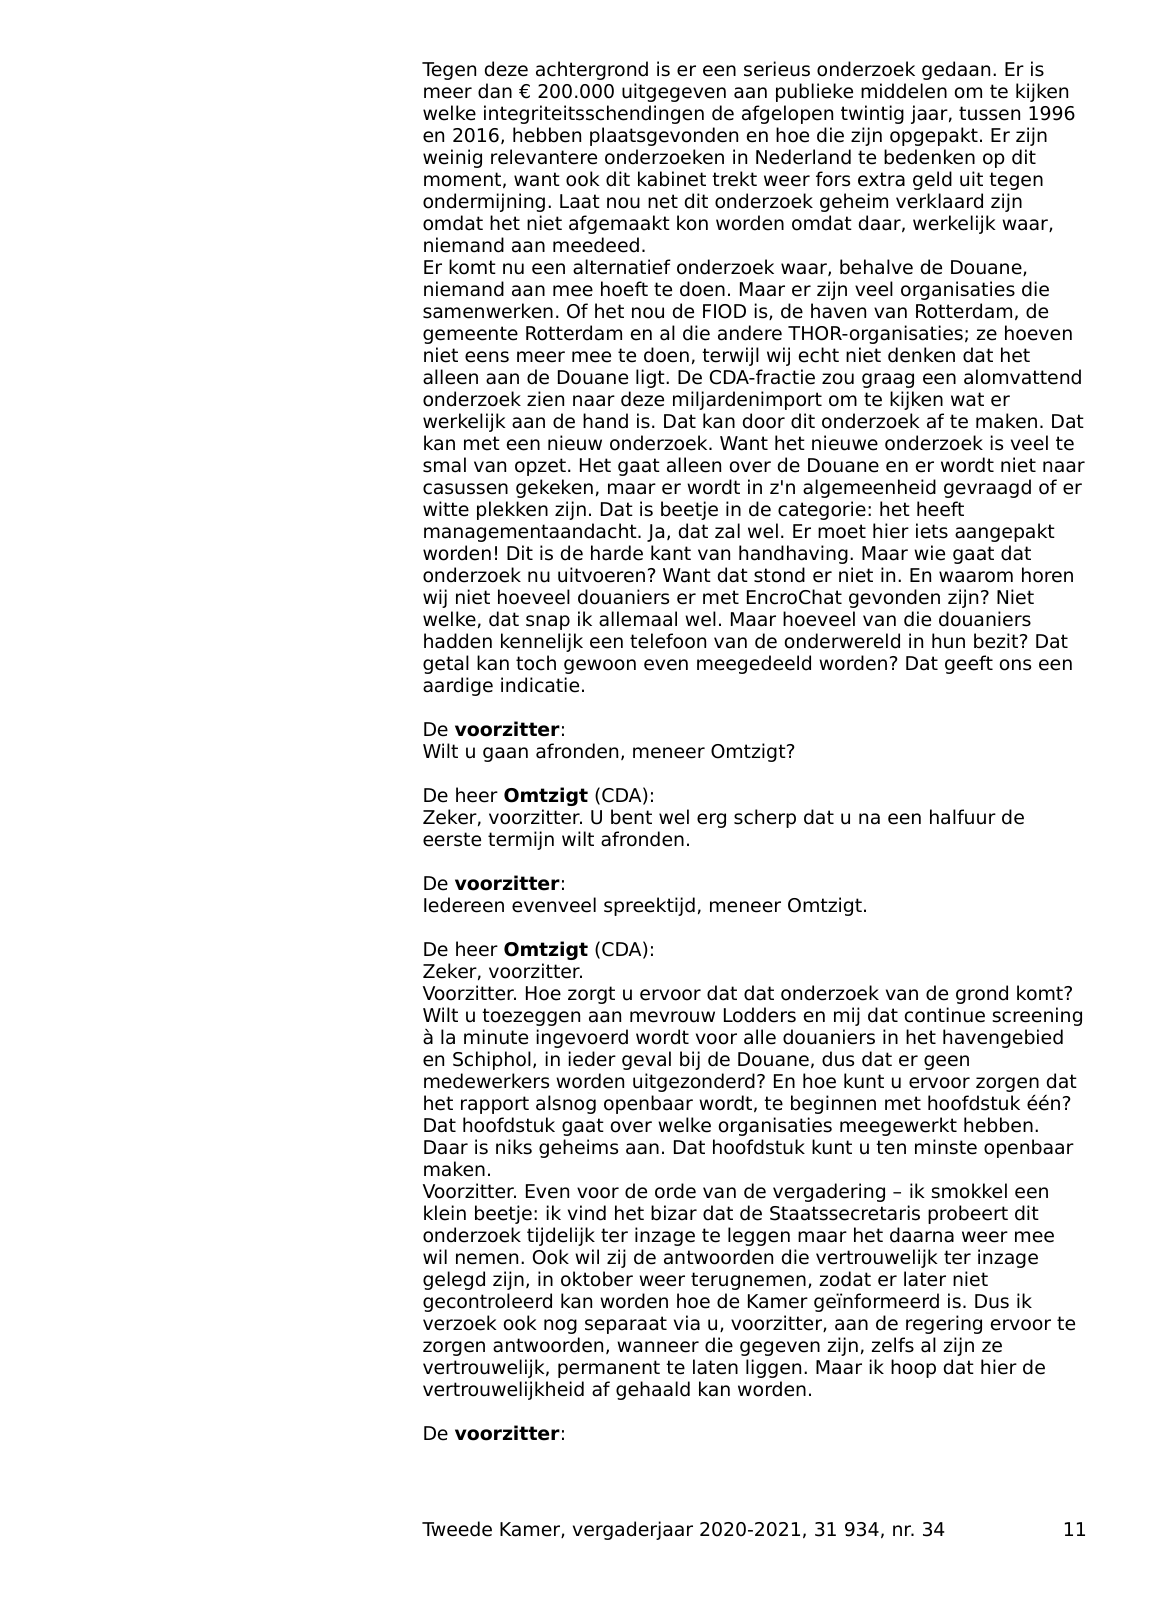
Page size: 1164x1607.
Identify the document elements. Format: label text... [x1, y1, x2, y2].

text Iedereen evenveel spreektijd, meneer Omtzigt. [422, 895, 1087, 917]
text Wilt u gaan afronden, meneer Omtzigt? [422, 741, 1087, 763]
text Er komt nu een alternatief onderzoek waar, behalve de Douane, niemand aan mee hoeft te doen. Maar er zijn veel organisaties die samenwerken. Of het nou de FIOD is, de haven van Rotterdam, de gemeente Rotterdam en al die andere THOR-organisaties; ze hoeven niet eens meer mee te doen, terwijl wij echt niet denken dat het alleen aan de Douane ligt. De CDA-fractie zou graag een alomvattend onderzoek zien naar deze miljardenimport om te kijken wat er werkelijk aan de hand is. Dat kan door dit onderzoek af te maken. Dat kan met een nieuw onderzoek. Want het nieuwe onderzoek is veel te smal van opzet. Het gaat alleen over de Douane en er wordt niet naar casussen gekeken, maar er wordt in z'n algemeenheid gevraagd of er witte plekken zijn. Dat is beetje in de categorie: het heeft managementaandacht. Ja, dat zal wel. Er moet hier iets aangepakt worden! Dit is de harde kant van handhaving. Maar wie gaat dat onderzoek nu uitvoeren? Want dat stond er niet in. En waarom horen wij niet hoeveel douaniers er met EncroChat gevonden zijn? Niet welke, dat snap ik allemaal wel. Maar hoeveel van die douaniers hadden kennelijk een telefoon van de onderwereld in hun bezit? Dat getal kan toch gewoon even meegedeeld worden? Dat geeft ons een aardige indicatie. [422, 257, 1087, 696]
text Voorzitter. Even voor de orde van de vergadering – ik smokkel een klein beetje: ik vind het bizar dat de Staatssecretaris probeert dit onderzoek tijdelijk ter inzage te leggen maar het daarna weer mee wil nemen. Ook wil zij de antwoorden die vertrouwelijk ter inzage gelegd zijn, in oktober weer terugnemen, zodat er later niet gecontroleerd kan worden hoe de Kamer geïnformeerd is. Dus ik verzoek ook nog separaat via u, voorzitter, aan de regering ervoor te zorgen antwoorden, wanneer die gegeven zijn, zelfs al zijn ze vertrouwelijk, permanent te laten liggen. Maar ik hoop dat hier de vertrouwelijkheid af gehaald kan worden. [422, 1181, 1087, 1401]
text De heer Omtzigt (CDA): [422, 939, 1087, 961]
text Zeker, voorzitter. U bent wel erg scherp dat u na een halfuur de eerste termijn wilt afronden. [422, 807, 1087, 851]
text Voorzitter. Hoe zorgt u ervoor dat dat onderzoek van de grond komt? Wilt u toezeggen aan mevrouw Lodders en mij dat continue screening à la minute ingevoerd wordt voor alle douaniers in het havengebied en Schiphol, in ieder geval bij de Douane, dus dat er geen medewerkers worden uitgezonderd? En hoe kunt u ervoor zorgen dat het rapport alsnog openbaar wordt, te beginnen met hoofdstuk één? Dat hoofdstuk gaat over welke organisaties meegewerkt hebben. Daar is niks geheims aan. Dat hoofdstuk kunt u ten minste openbaar maken. [422, 983, 1087, 1181]
text De heer Omtzigt (CDA): [422, 785, 1087, 807]
text De voorzitter: [422, 873, 1087, 895]
text De voorzitter: [422, 719, 1087, 741]
text De voorzitter: [422, 1423, 1087, 1445]
text Zeker, voorzitter. [422, 961, 1087, 983]
text Tegen deze achtergrond is er een serieus onderzoek gedaan. Er is meer dan € 200.000 uitgegeven aan publieke middelen om te kijken welke integriteitsschendingen de afgelopen twintig jaar, tussen 1996 en 2016, hebben plaatsgevonden en hoe die zijn opgepakt. Er zijn weinig relevantere onderzoeken in Nederland te bedenken op dit moment, want ook dit kabinet trekt weer fors extra geld uit tegen ondermijning. Laat nou net dit onderzoek geheim verklaard zijn omdat het niet afgemaakt kon worden omdat daar, werkelijk waar, niemand aan meedeed. [422, 59, 1087, 257]
